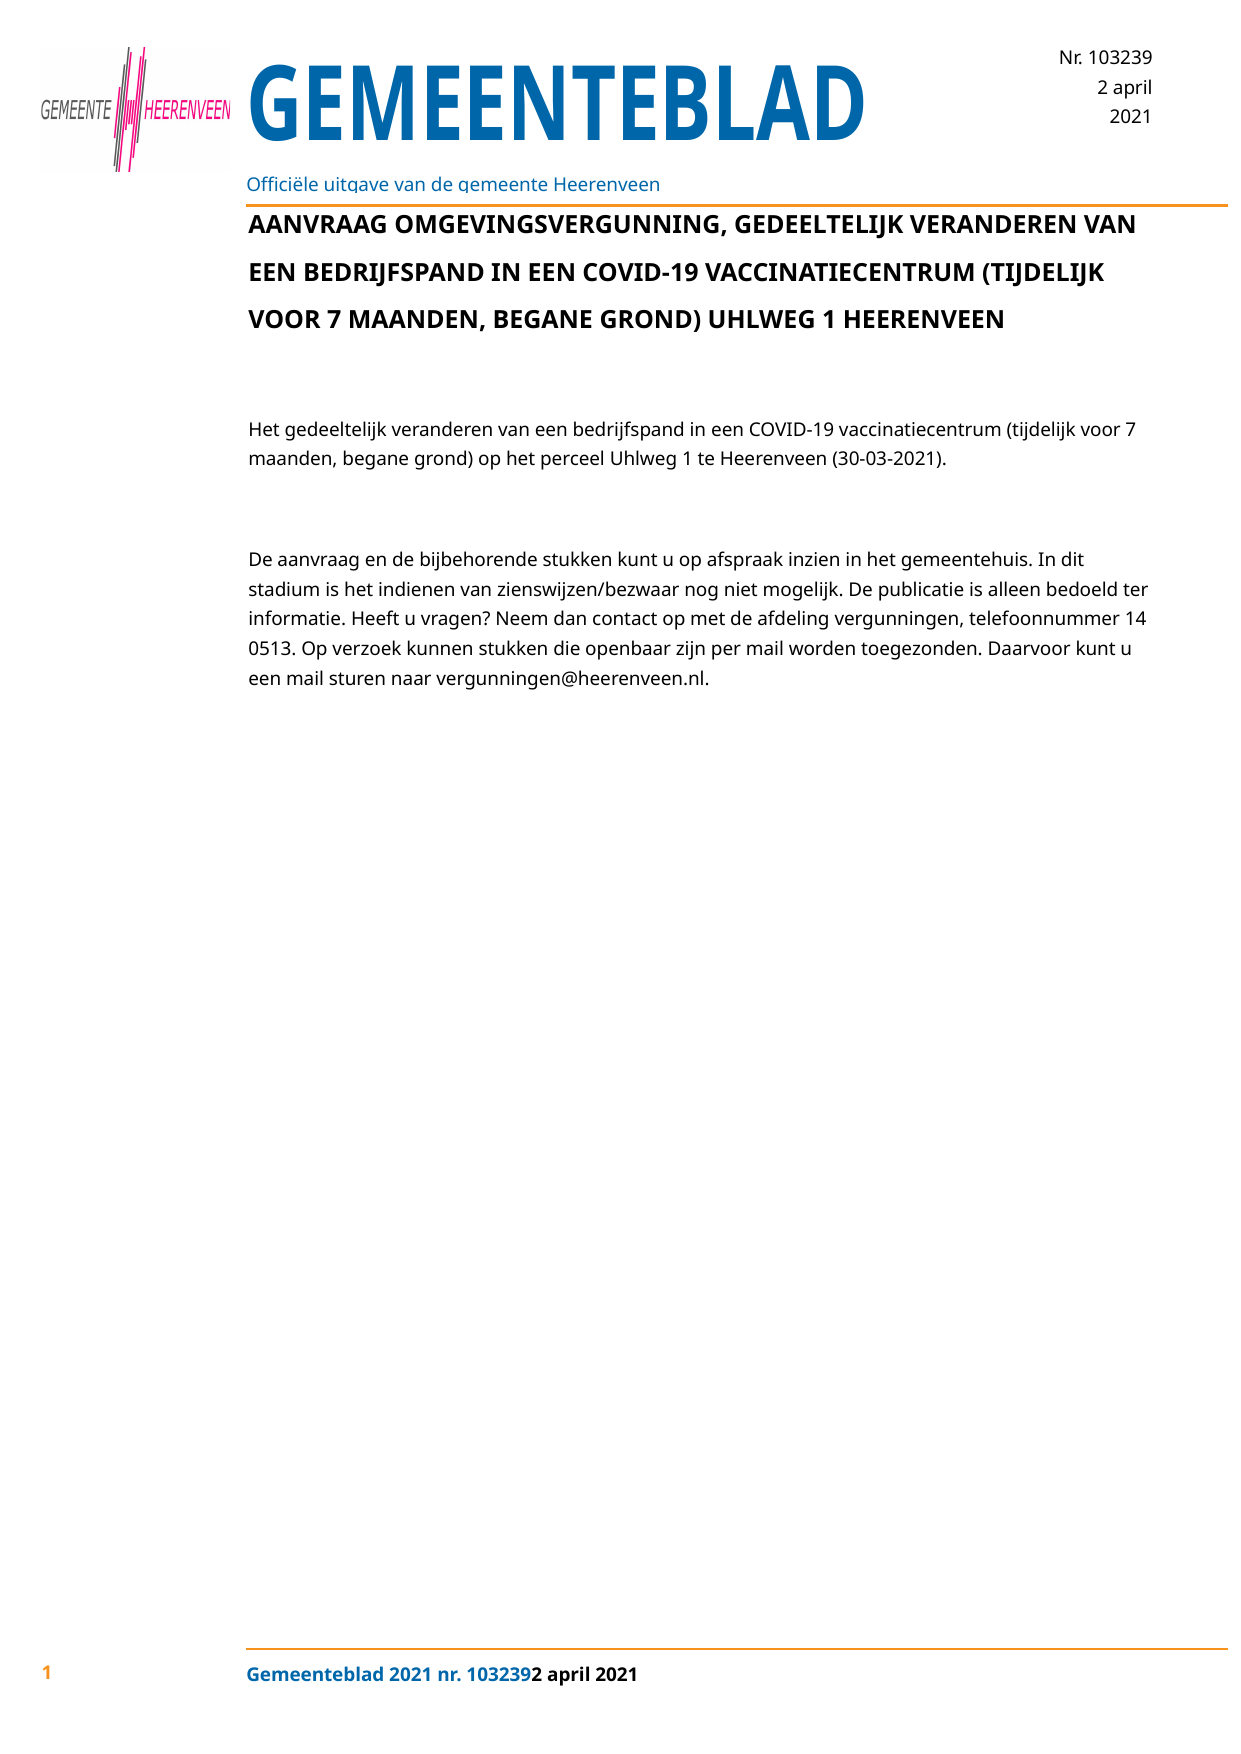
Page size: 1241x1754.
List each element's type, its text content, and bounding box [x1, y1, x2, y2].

text AANVRAAG OMGEVINGSVERGUNNING, GEDEELTELIJK VERANDEREN VAN EEN BEDRIJFSPAND IN EEN COVID-19 VACCINATIECENTRUM (TIJDELIJK VOOR 7 MAANDEN, BEGANE GROND) UHLWEG 1 HEERENVEEN [248, 207, 1152, 336]
picture [41, 47, 231, 172]
text Het gedeeltelijk veranderen van een bedrijfspand in een COVID-19 vaccinatiecentrum (tijdelijk voor 7 maanden, begane grond) op het perceel Uhlweg 1 te Heerenveen (30-03-2021). [248, 416, 1152, 471]
text De aanvraag en de bijbehorende stukken kunt u op afspraak inzien in het gemeentehuis. In dit stadium is het indienen van zienswijzen/bezwaar nog niet mogelijk. De publicatie is alleen bedoeld ter informatie. Heeft u vragen? Neem dan contact op met de afdeling vergunningen, telefoonnummer 14 0513. Op verzoek kunnen stukken die openbaar zijn per mail worden toegezonden. Daarvoor kunt u een mail sturen naar vergunningen@heerenveen.nl. [248, 546, 1152, 690]
